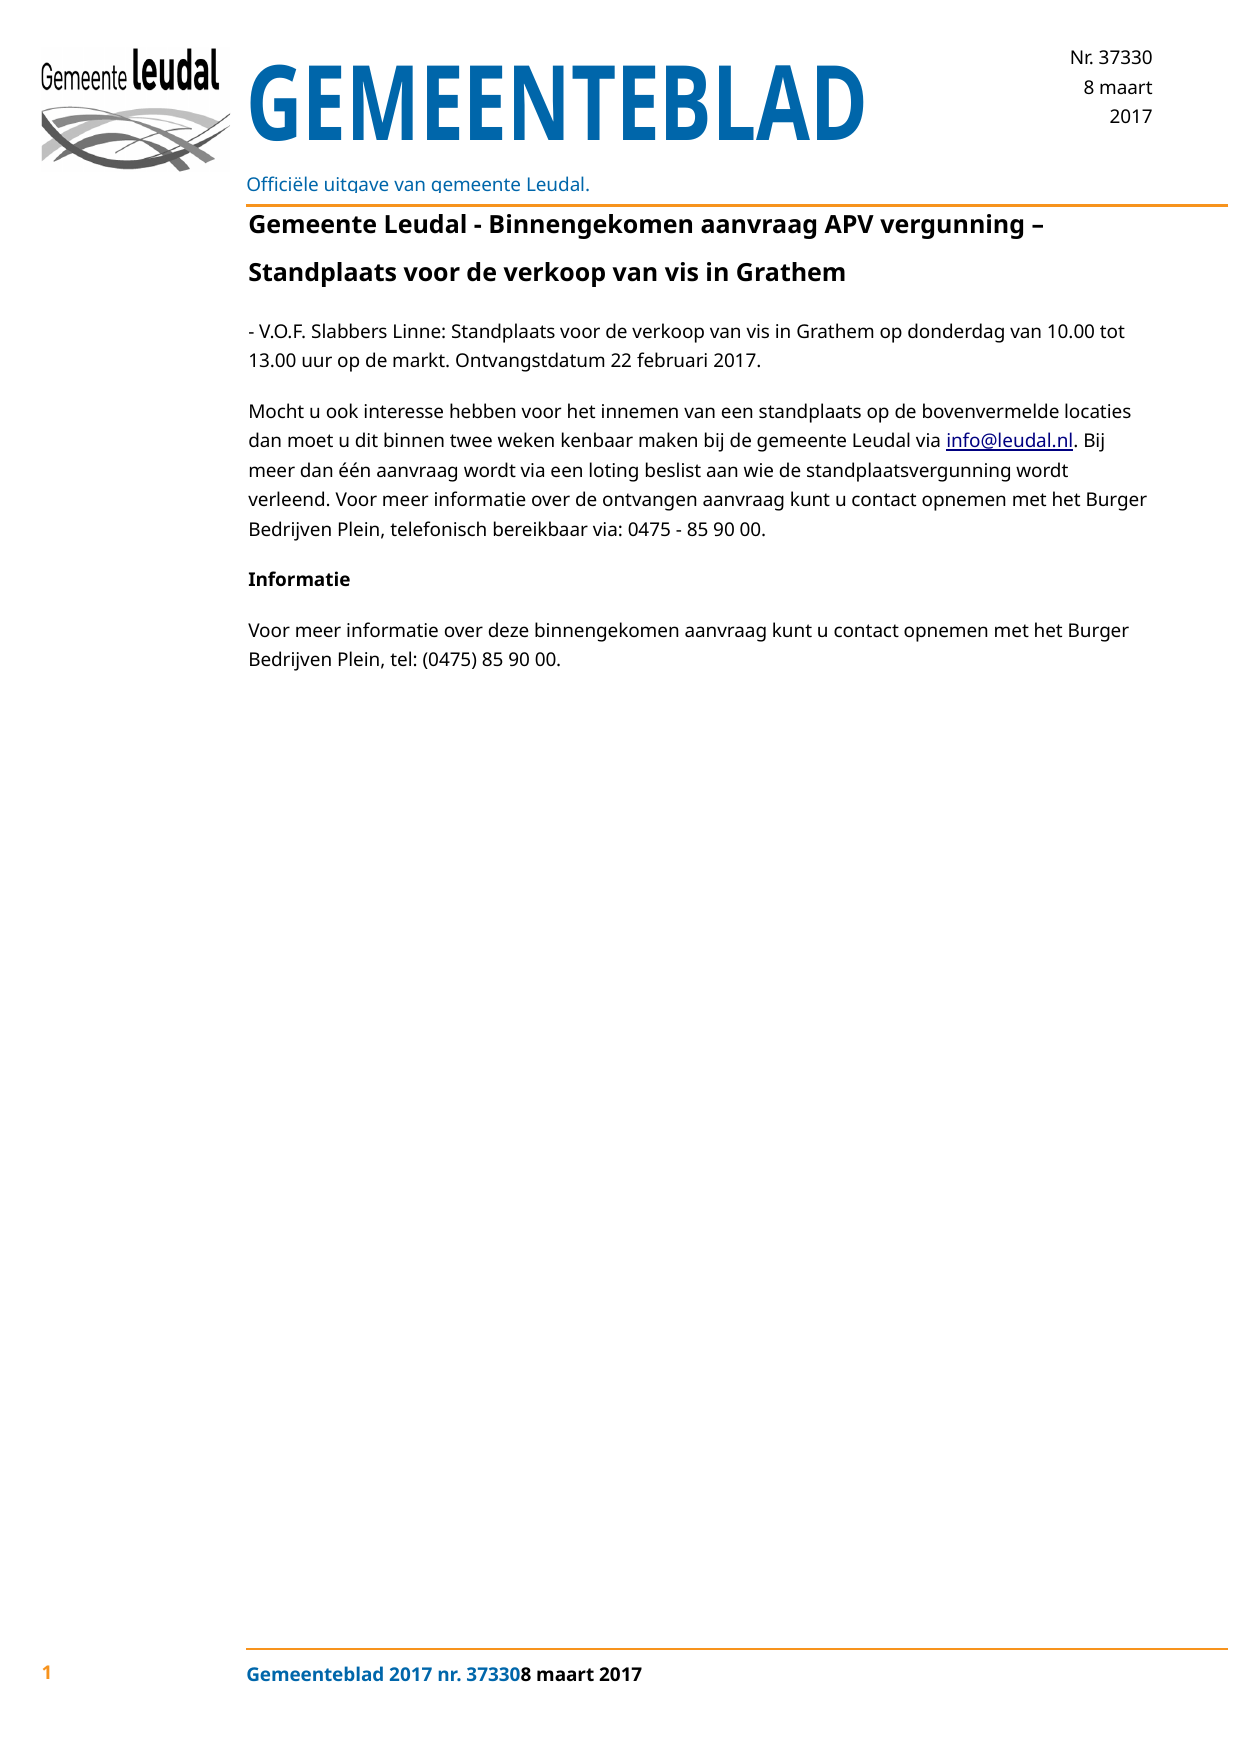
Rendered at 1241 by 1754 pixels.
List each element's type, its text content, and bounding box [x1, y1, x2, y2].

text Informatie [248, 567, 1152, 592]
text Gemeente Leudal - Binnengekomen aanvraag APV vergunning – Standplaats voor de verkoop van vis in Grathem [248, 207, 1152, 288]
picture [41, 47, 231, 172]
text - V.O.F. Slabbers Linne: Standplaats voor de verkoop van vis in Grathem op donderdag van 10.00 tot 13.00 uur op de markt. Ontvangstdatum 22 februari 2017. [248, 318, 1152, 373]
text Mocht u ook interesse hebben voor het innemen van een standplaats op de bovenvermelde locaties dan moet u dit binnen twee weken kenbaar maken bij de gemeente Leudal via info@leudal.nl. Bij meer dan één aanvraag wordt via een loting beslist aan wie de standplaatsvergunning wordt verleend. Voor meer informatie over de ontvangen aanvraag kunt u contact opnemen met het Burger Bedrijven Plein, telefonisch bereikbaar via: 0475 - 85 90 00. [248, 398, 1152, 542]
text Voor meer informatie over deze binnengekomen aanvraag kunt u contact opnemen met het Burger Bedrijven Plein, tel: (0475) 85 90 00. [248, 617, 1152, 672]
